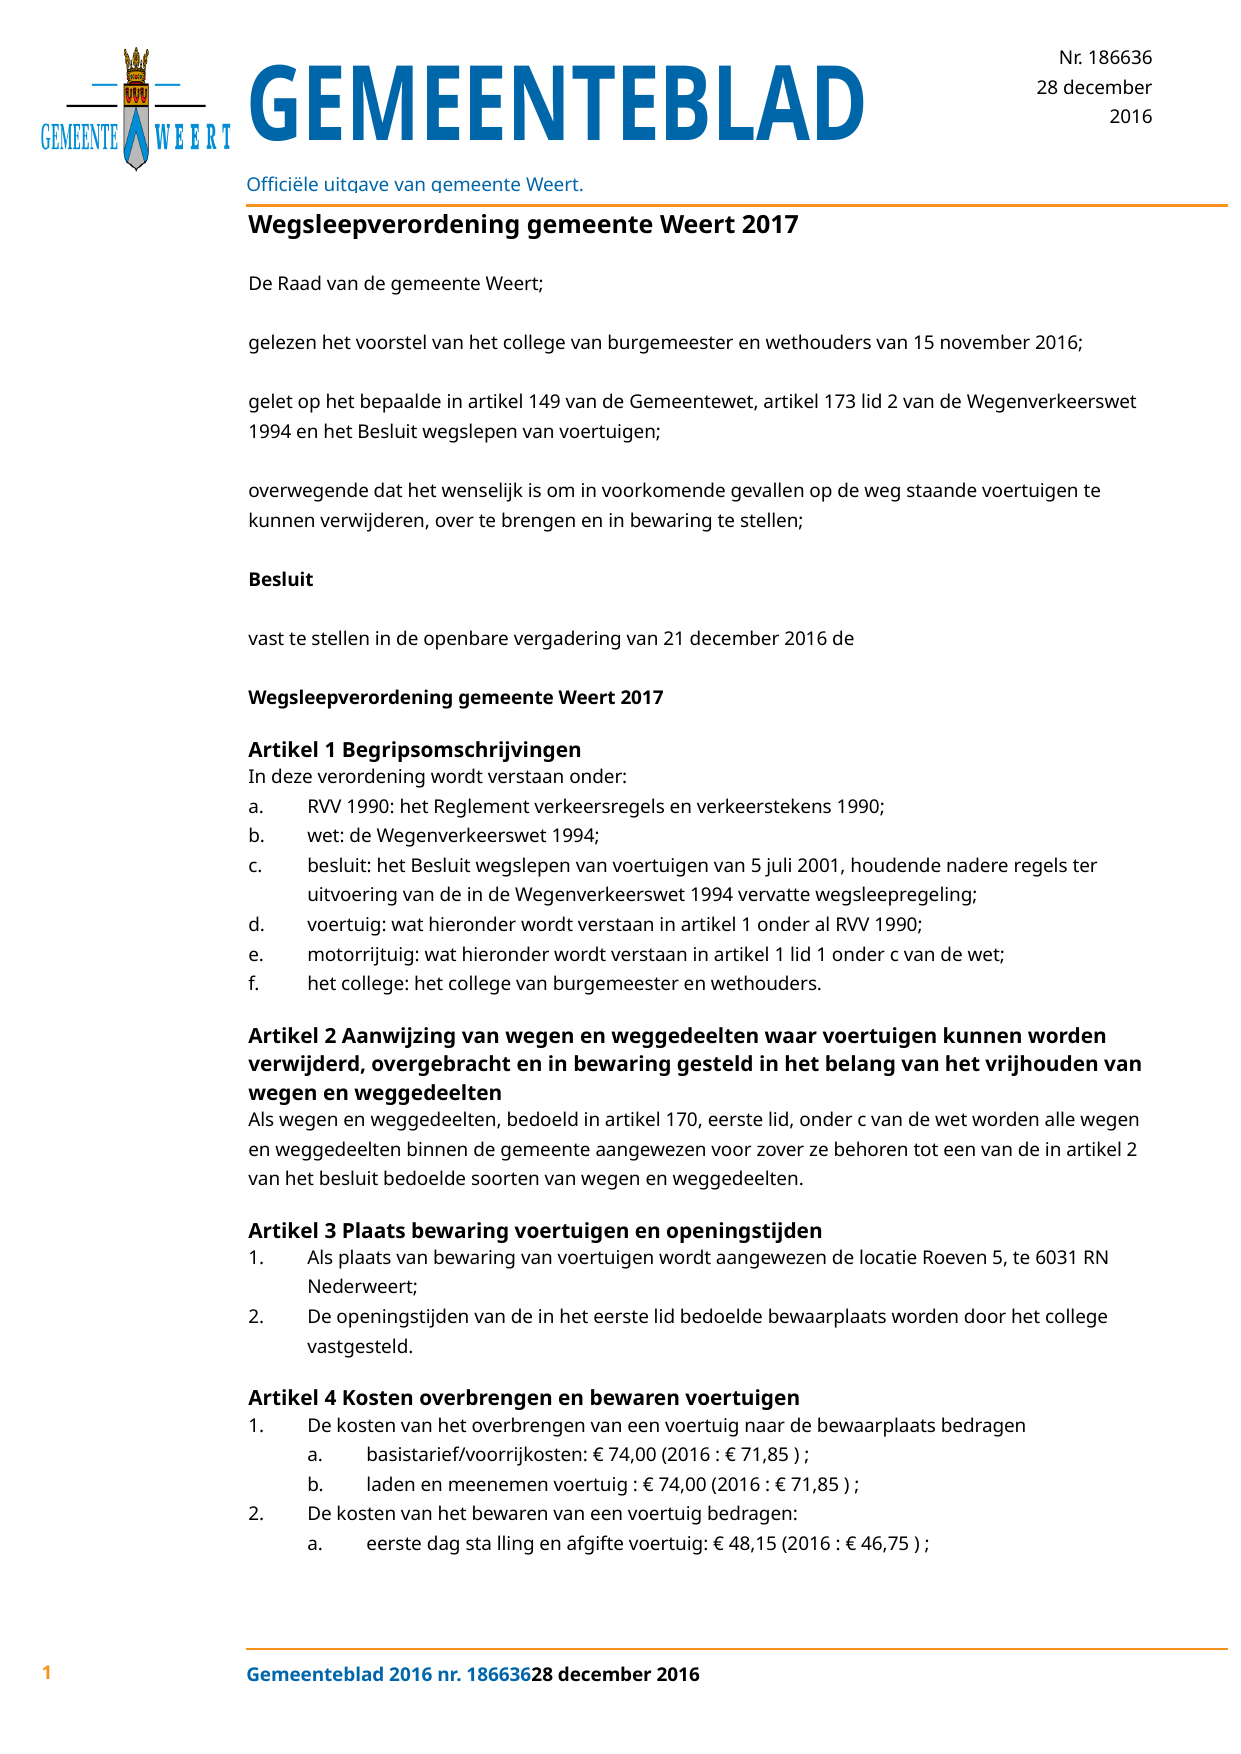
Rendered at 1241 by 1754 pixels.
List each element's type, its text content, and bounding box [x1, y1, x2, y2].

text Artikel 1 Begripsomschrijvingen [248, 735, 1152, 763]
text Wegsleepverordening gemeente Weert 2017 [248, 684, 1152, 710]
text gelet op het bepaalde in artikel 149 van de Gemeentewet, artikel 173 lid 2 van de Wegenverkeerswet 1994 en het Besluit wegslepen van voertuigen; [248, 389, 1152, 444]
list voertuig: wat hieronder wordt verstaan in artikel 1 onder al RVV 1990; [248, 911, 1152, 937]
text Artikel 4 Kosten overbrengen en bewaren voertuigen [248, 1383, 1152, 1412]
list motorrijtuig: wat hieronder wordt verstaan in artikel 1 lid 1 onder c van de wet; [248, 941, 1152, 967]
list besluit: het Besluit wegslepen van voertuigen van 5 juli 2001, houdende nadere regels ter uitvoering van de in de Wegenverkeerswet 1994 vervatte wegsleepregeling; [248, 852, 1152, 907]
text vast te stellen in de openbare vergadering van 21 december 2016 de [248, 625, 1152, 651]
list basistarief/voorrijkosten: € 74,00 (2016 : € 71,85 ) ; [307, 1441, 1152, 1467]
text Artikel 3 Plaats bewaring voertuigen en openingstijden [248, 1216, 1152, 1244]
list eerste dag sta lling en afgifte voertuig: € 48,15 (2016 : € 46,75 ) ; [307, 1530, 1152, 1556]
text De Raad van de gemeente Weert; [248, 270, 1152, 296]
list wet: de Wegenverkeerswet 1994; [248, 822, 1152, 848]
text Besluit [248, 566, 1152, 592]
text gelezen het voorstel van het college van burgemeester en wethouders van 15 november 2016; [248, 329, 1152, 355]
text Als wegen en weggedeelten, bedoeld in artikel 170, eerste lid, onder c van de wet worden alle wegen en weggedeelten binnen de gemeente aangewezen voor zover ze behoren tot een van de in artikel 2 van het besluit bedoelde soorten van wegen en weggedeelten. [248, 1106, 1152, 1191]
list De kosten van het overbrengen van een voertuig naar de bewaarplaats bedragen [248, 1412, 1152, 1437]
list Als plaats van bewaring van voertuigen wordt aangewezen de locatie Roeven 5, te 6031 RN Nederweert; [248, 1244, 1152, 1299]
picture [41, 47, 231, 172]
text In deze verordening wordt verstaan onder: [248, 763, 1152, 789]
list laden en meenemen voertuig : € 74,00 (2016 : € 71,85 ) ; [307, 1471, 1152, 1497]
text Wegsleepverordening gemeente Weert 2017 [248, 207, 1152, 241]
text overwegende dat het wenselijk is om in voorkomende gevallen op de weg staande voertuigen te kunnen verwijderen, over te brengen en in bewaring te stellen; [248, 477, 1152, 533]
list RVV 1990: het Reglement verkeersregels en verkeerstekens 1990; [248, 793, 1152, 819]
list De openingstijden van de in het eerste lid bedoelde bewaarplaats worden door het college vastgesteld. [248, 1303, 1152, 1359]
list De kosten van het bewaren van een voertuig bedragen: [248, 1501, 1152, 1526]
text Artikel 2 Aanwijzing van wegen en weggedeelten waar voertuigen kunnen worden verwijderd, overgebracht en in bewaring gesteld in het belang van het vrijhouden van wegen en weggedeelten [248, 1021, 1152, 1106]
list het college: het college van burgemeester en wethouders. [248, 970, 1152, 996]
